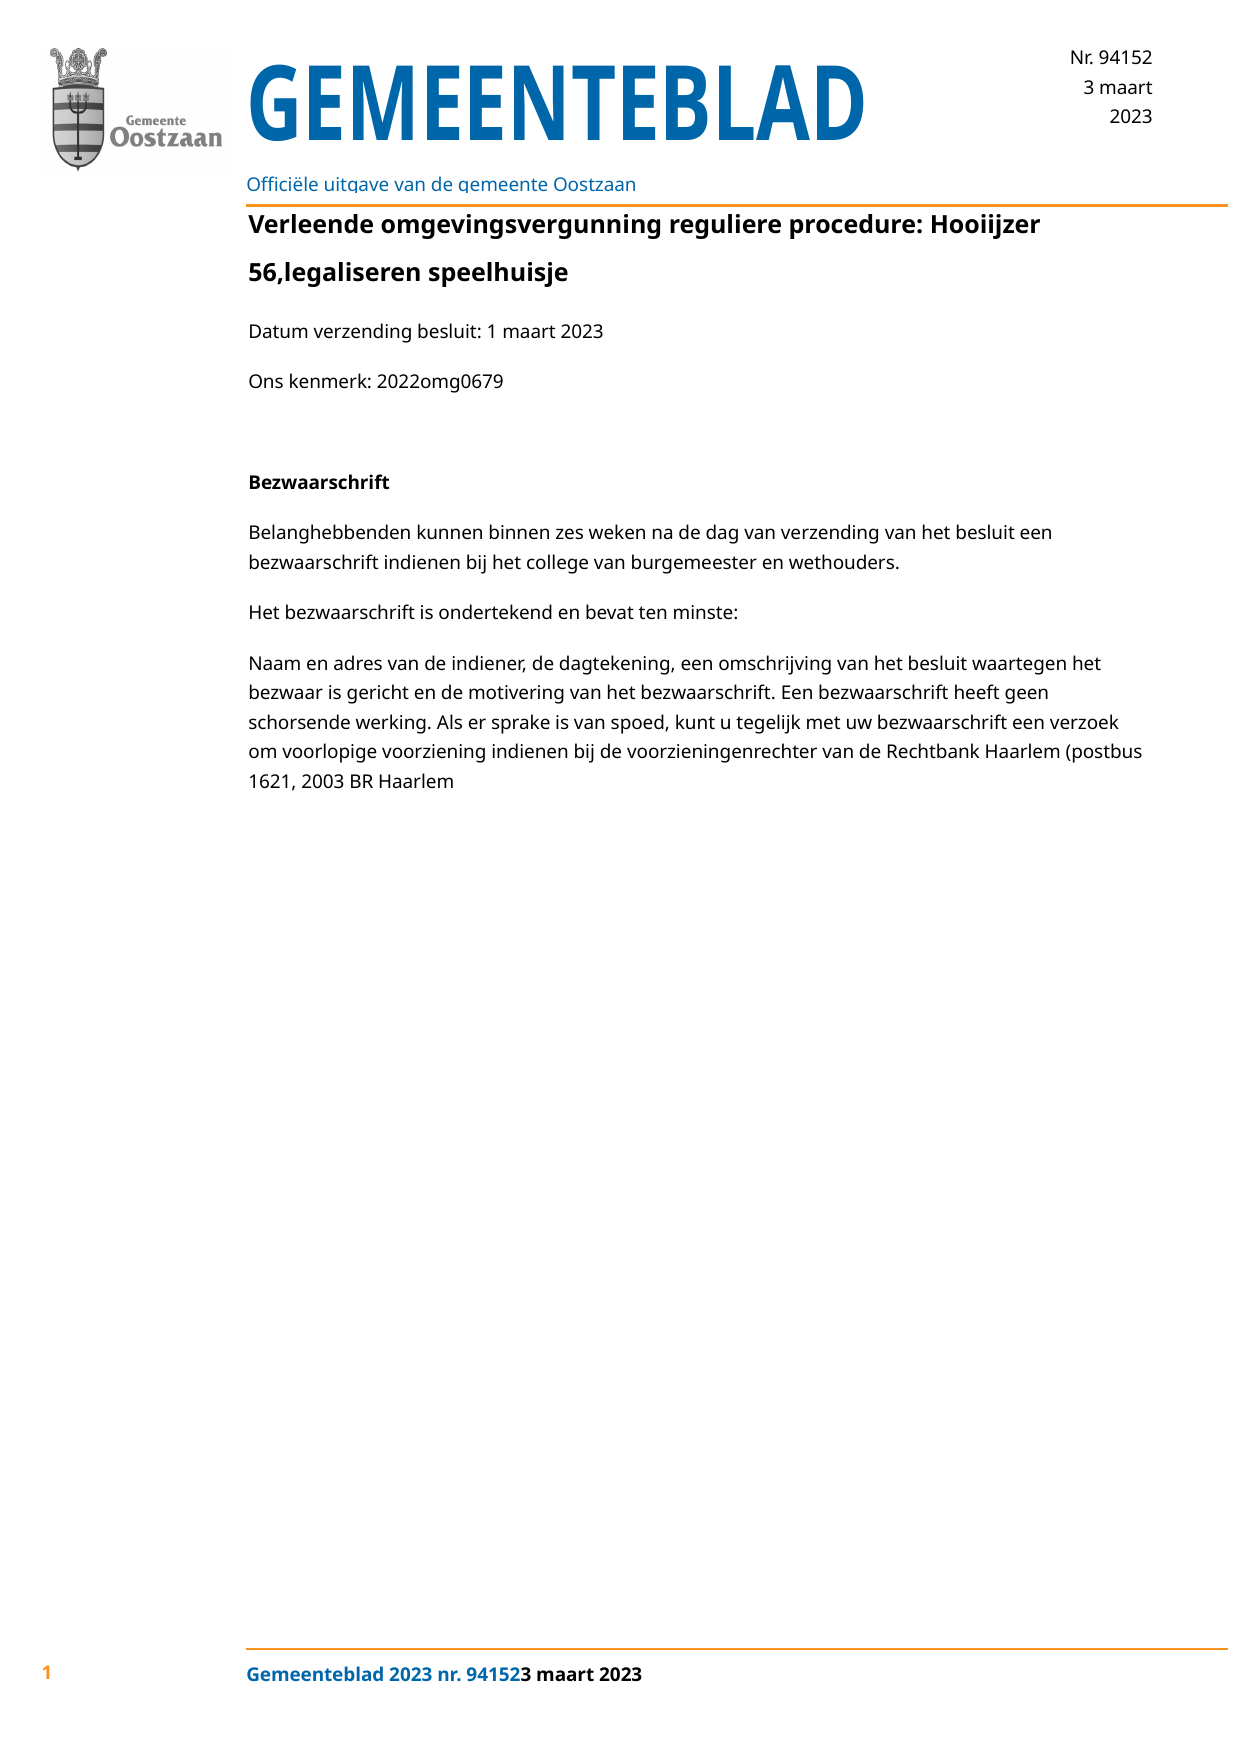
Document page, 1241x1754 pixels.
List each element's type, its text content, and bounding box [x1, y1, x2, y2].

text Ons kenmerk: 2022omg0679 [248, 368, 1152, 394]
text Bezwaarschrift [248, 469, 1152, 495]
text Het bezwaarschrift is ondertekend en bevat ten minste: [248, 599, 1152, 625]
picture [41, 47, 231, 172]
text Datum verzending besluit: 1 maart 2023 [248, 318, 1152, 344]
text Verleende omgevingsvergunning reguliere procedure: Hooiijzer 56,legaliseren speelhuisje [248, 207, 1152, 288]
text Naam en adres van de indiener, de dagtekening, een omschrijving van het besluit waartegen het bezwaar is gericht en de motivering van het bezwaarschrift. Een bezwaarschrift heeft geen schorsende werking. Als er sprake is van spoed, kunt u tegelijk met uw bezwaarschrift een verzoek om voorlopige voorziening indienen bij de voorzieningenrechter van de Rechtbank Haarlem (postbus 1621, 2003 BR Haarlem [248, 650, 1152, 794]
text Belanghebbenden kunnen binnen zes weken na de dag van verzending van het besluit een bezwaarschrift indienen bij het college van burgemeester en wethouders. [248, 519, 1152, 575]
